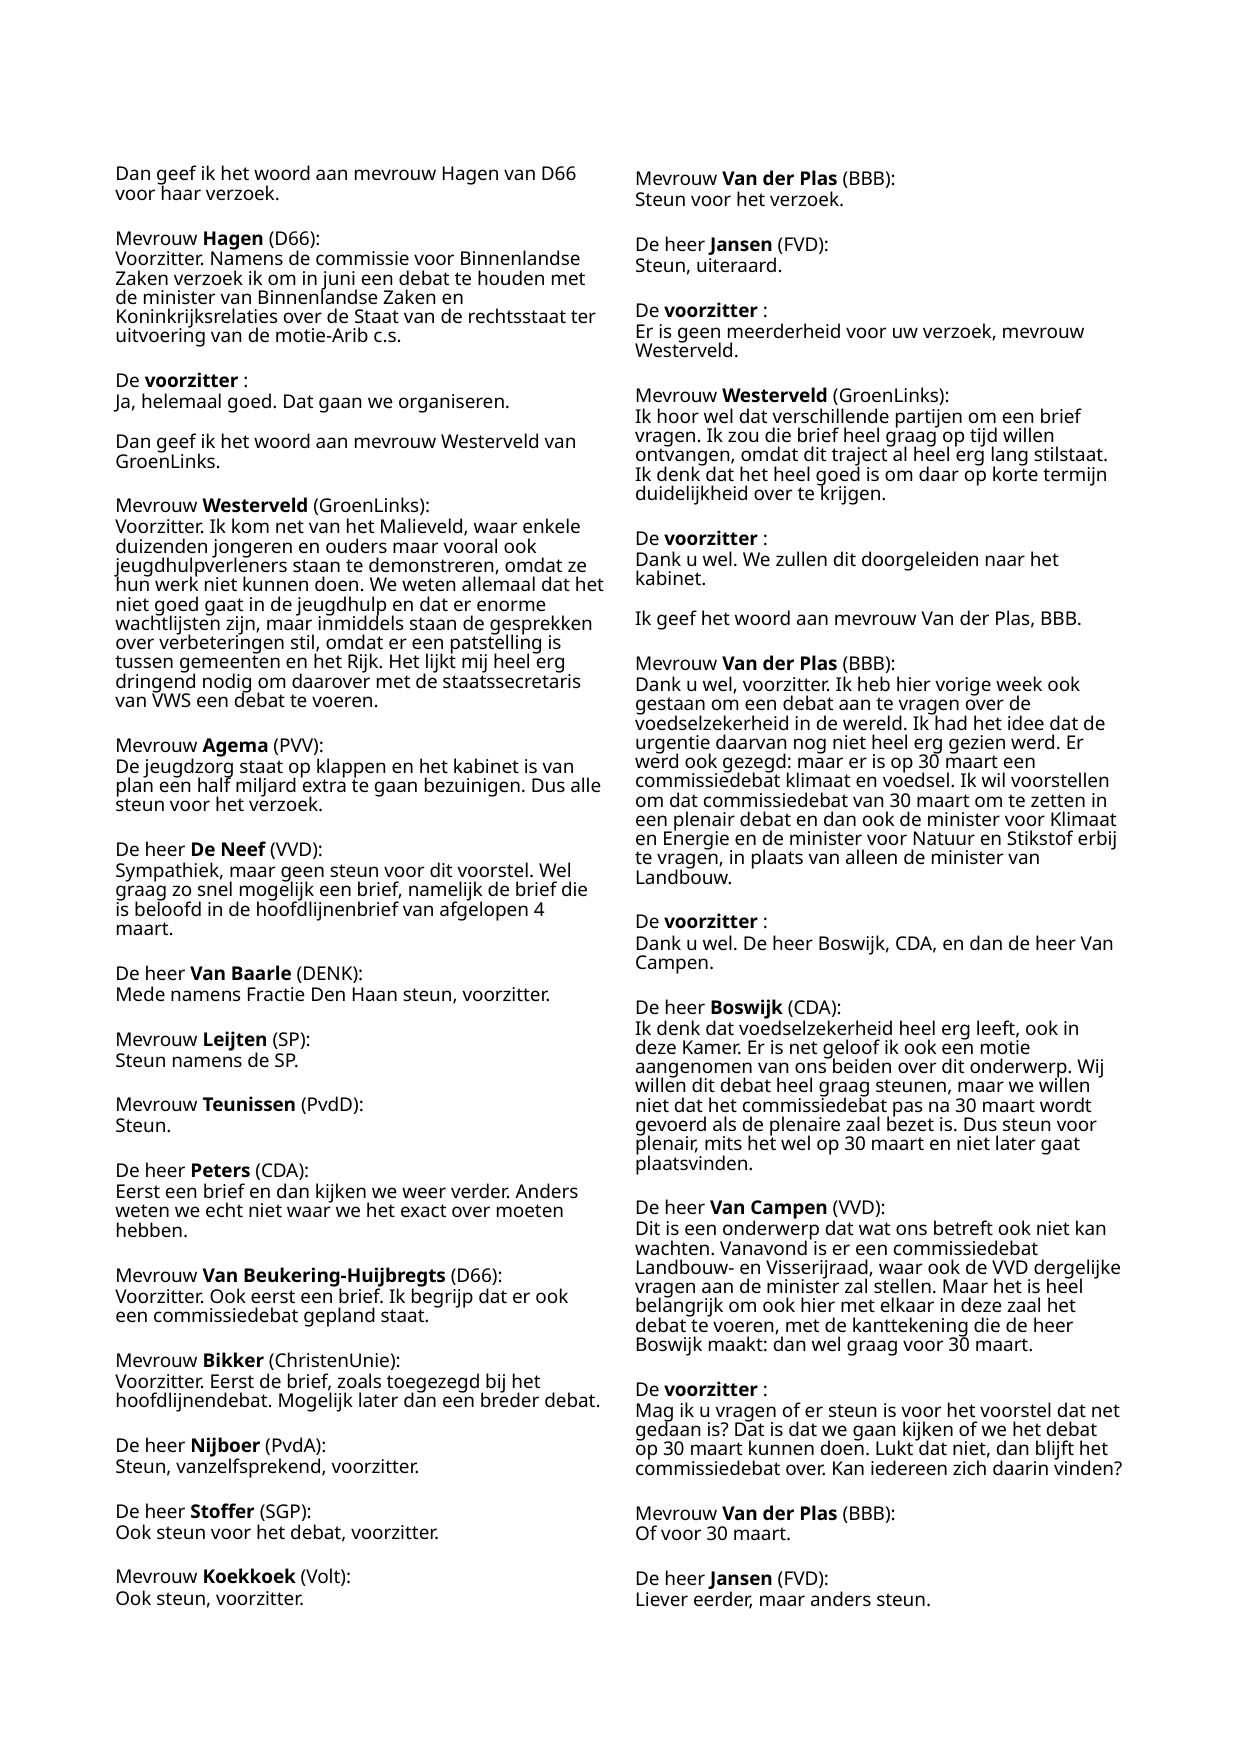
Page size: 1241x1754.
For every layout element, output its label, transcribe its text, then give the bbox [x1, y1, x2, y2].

text Liever eerder, maar anders steun. [635, 1591, 1125, 1611]
text Mevrouw Westerveld (GroenLinks): [635, 382, 1125, 408]
text Voorzitter. Namens de commissie voor Binnenlandse Zaken verzoek ik om in juni een debat te houden met de minister van Binnenlandse Zaken en Koninkrijksrelaties over de Staat van de rechtsstaat ter uitvoering van de motie-Arib c.s. [115, 250, 605, 347]
text Ook steun voor het debat, voorzitter. [115, 1524, 605, 1543]
text Steun namens de SP. [115, 1052, 605, 1071]
text Mevrouw Koekkoek (Volt): [115, 1564, 605, 1589]
text De voorzitter : [635, 525, 1125, 551]
text Mevrouw Leijten (SP): [115, 1026, 605, 1052]
text Er is geen meerderheid voor uw verzoek, mevrouw Westerveld. [635, 323, 1125, 361]
text Ja, helemaal goed. Dat gaan we organiseren. [115, 393, 605, 413]
text De heer Nijboer (PvdA): [115, 1432, 605, 1458]
text Steun voor het verzoek. [635, 191, 1125, 210]
text Dank u wel. We zullen dit doorgeleiden naar het kabinet. [635, 551, 1125, 589]
text Mevrouw Van der Plas (BBB): [635, 650, 1125, 676]
text Of voor 30 maart. [635, 1525, 1125, 1545]
text Ik hoor wel dat verschillende partijen om een brief vragen. Ik zou die brief heel graag op tijd willen ontvangen, omdat dit traject al heel erg lang stilstaat. Ik denk dat het heel goed is om daar op korte termijn duidelijkheid over te krijgen. [635, 408, 1125, 504]
text De voorzitter : [635, 297, 1125, 323]
text Dank u wel. De heer Boswijk, CDA, en dan de heer Van Campen. [635, 934, 1125, 973]
text Ik geef het woord aan mevrouw Van der Plas, BBB. [635, 610, 1125, 629]
text De heer De Neef (VVD): [115, 836, 605, 862]
text De voorzitter : [115, 368, 605, 393]
text Steun, vanzelfsprekend, voorzitter. [115, 1458, 605, 1477]
text Sympathiek, maar geen steun voor dit voorstel. Wel graag zo snel mogelijk een brief, namelijk de brief die is beloofd in de hoofdlijnenbrief van afgelopen 4 maart. [115, 862, 605, 939]
text Mevrouw Van der Plas (BBB): [635, 165, 1125, 191]
text Mag ik u vragen of er steun is voor het voorstel dat net gedaan is? Dat is dat we gaan kijken of we het debat op 30 maart kunnen doen. Lukt dat niet, dan blijft het commissiedebat over. Kan iedereen zich daarin vinden? [635, 1402, 1125, 1479]
text De heer Boswijk (CDA): [635, 994, 1125, 1019]
text Mede namens Fractie Den Haan steun, voorzitter. [115, 986, 605, 1005]
text Mevrouw Van Beukering-Huijbregts (D66): [115, 1262, 605, 1288]
text De heer Van Campen (VVD): [635, 1194, 1125, 1220]
text Mevrouw Agema (PVV): [115, 732, 605, 758]
text Voorzitter. Eerst de brief, zoals toegezegd bij het hoofdlijnendebat. Mogelijk later dan een breder debat. [115, 1373, 605, 1411]
text Voorzitter. Ik kom net van het Malieveld, waar enkele duizenden jongeren en ouders maar vooral ook jeugdhulpverleners staan te demonstreren, omdat ze hun werk niet kunnen doen. We weten allemaal dat het niet goed gaat in de jeugdhulp en dat er enorme wachtlijsten zijn, maar inmiddels staan de gesprekken over verbeteringen stil, omdat er een patstelling is tussen gemeenten en het Rijk. Het lijkt mij heel erg dringend nodig om daarover met de staatssecretaris van VWS een debat te voeren. [115, 518, 605, 711]
text Dit is een onderwerp dat wat ons betreft ook niet kan wachten. Vanavond is er een commissiedebat Landbouw- en Visserijraad, waar ook de VVD dergelijke vragen aan de minister zal stellen. Maar het is heel belangrijk om ook hier met elkaar in deze zaal het debat te voeren, met de kanttekening die de heer Boswijk maakt: dan wel graag voor 30 maart. [635, 1220, 1125, 1355]
text Ook steun, voorzitter. [115, 1589, 605, 1609]
text De voorzitter : [635, 1376, 1125, 1402]
text Dank u wel, voorzitter. Ik heb hier vorige week ook gestaan om een debat aan te vragen over de voedselzekerheid in de wereld. Ik had het idee dat de urgentie daarvan nog niet heel erg gezien werd. Er werd ook gezegd: maar er is op 30 maart een commissiedebat klimaat en voedsel. Ik wil voorstellen om dat commissiedebat van 30 maart om te zetten in een plenair debat en dan ook de minister voor Klimaat en Energie en de minister voor Natuur en Stikstof erbij te vragen, in plaats van alleen de minister van Landbouw. [635, 676, 1125, 888]
text Mevrouw Hagen (D66): [115, 225, 605, 250]
text De heer Jansen (FVD): [635, 231, 1125, 257]
text De heer Jansen (FVD): [635, 1566, 1125, 1591]
text De heer Peters (CDA): [115, 1157, 605, 1183]
text De voorzitter : [635, 909, 1125, 934]
text Ik denk dat voedselzekerheid heel erg leeft, ook in deze Kamer. Er is net geloof ik ook een motie aangenomen van ons beiden over dit onderwerp. Wij willen dit debat heel graag steunen, maar we willen niet dat het commissiedebat pas na 30 maart wordt gevoerd als de plenaire zaal bezet is. Dus steun voor plenair, mits het wel op 30 maart en niet later gaat plaatsvinden. [635, 1019, 1125, 1174]
text Steun. [115, 1117, 605, 1137]
text Steun, uiteraard. [635, 257, 1125, 276]
text Eerst een brief en dan kijken we weer verder. Anders weten we echt niet waar we het exact over moeten hebben. [115, 1183, 605, 1241]
text Mevrouw Westerveld (GroenLinks): [115, 493, 605, 518]
text Voorzitter. Ook eerst een brief. Ik begrijp dat er ook een commissiedebat gepland staat. [115, 1288, 605, 1326]
text Mevrouw Teunissen (PvdD): [115, 1092, 605, 1117]
text Dan geef ik het woord aan mevrouw Hagen van D66 voor haar verzoek. [115, 165, 605, 204]
text Mevrouw Van der Plas (BBB): [635, 1500, 1125, 1525]
text De heer Stoffer (SGP): [115, 1498, 605, 1524]
text Dan geef ik het woord aan mevrouw Westerveld van GroenLinks. [115, 433, 605, 472]
text Mevrouw Bikker (ChristenUnie): [115, 1347, 605, 1373]
text De jeugdzorg staat op klappen en het kabinet is van plan een half miljard extra te gaan bezuinigen. Dus alle steun voor het verzoek. [115, 758, 605, 816]
text De heer Van Baarle (DENK): [115, 960, 605, 986]
